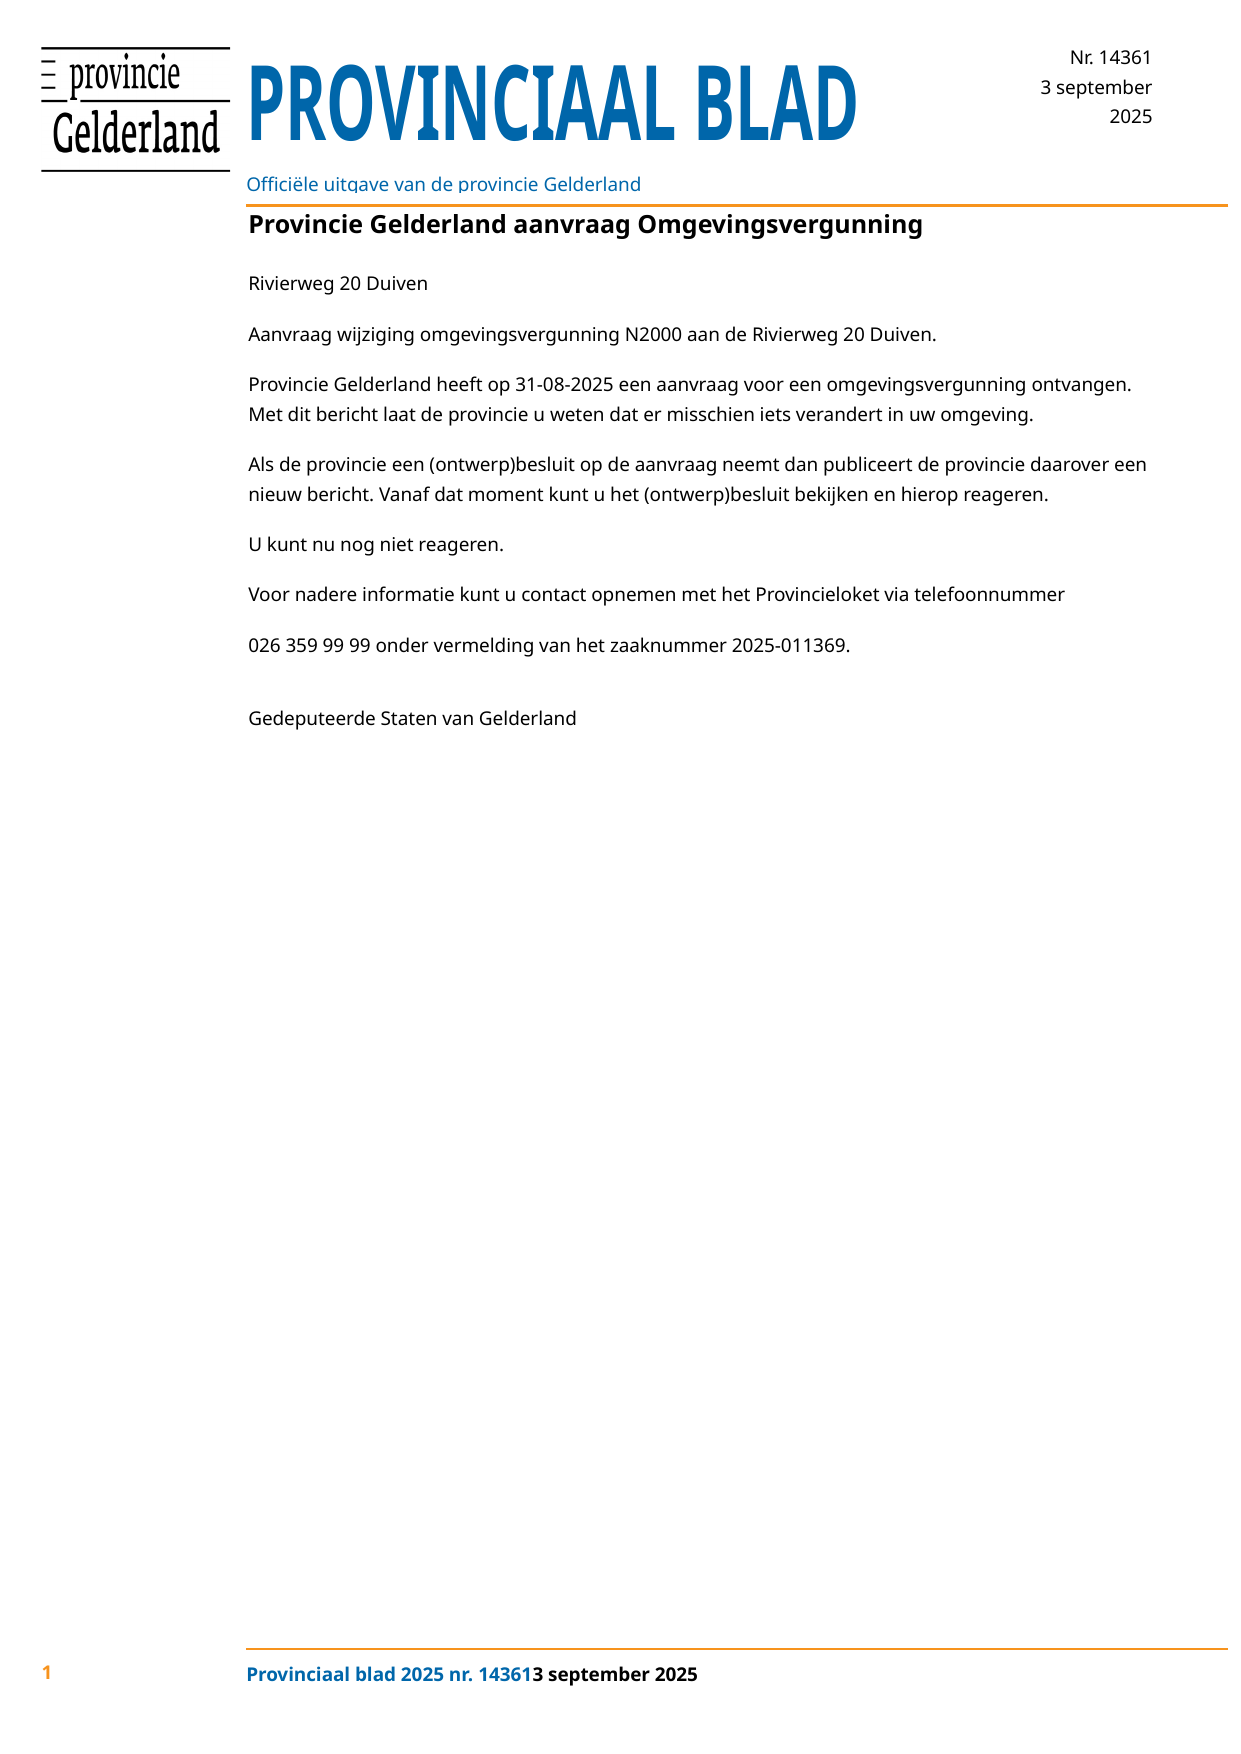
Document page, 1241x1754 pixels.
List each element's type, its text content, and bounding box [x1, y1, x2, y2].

text 026 359 99 99 onder vermelding van het zaaknummer 2025-011369. [248, 632, 1152, 658]
text Als de provincie een (ontwerp)besluit op de aanvraag neemt dan publiceert de provincie daarover een nieuw bericht. Vanaf dat moment kunt u het (ontwerp)besluit bekijken en hierop reageren. [248, 451, 1152, 506]
text Aanvraag wijziging omgevingsvergunning N2000 aan de Rivierweg 20 Duiven. [248, 321, 1152, 346]
text Voor nadere informatie kunt u contact opnemen met het Provincieloket via telefoonnummer [248, 582, 1152, 607]
text U kunt nu nog niet reageren. [248, 531, 1152, 557]
picture [41, 47, 231, 172]
text Provincie Gelderland heeft op 31-08-2025 een aanvraag voor een omgevingsvergunning ontvangen. Met dit bericht laat de provincie u weten dat er misschien iets verandert in uw omgeving. [248, 371, 1152, 426]
text Gedeputeerde Staten van Gelderland [248, 706, 1152, 731]
text Provincie Gelderland aanvraag Omgevingsvergunning [248, 207, 1152, 241]
text Rivierweg 20 Duiven [248, 270, 1152, 296]
